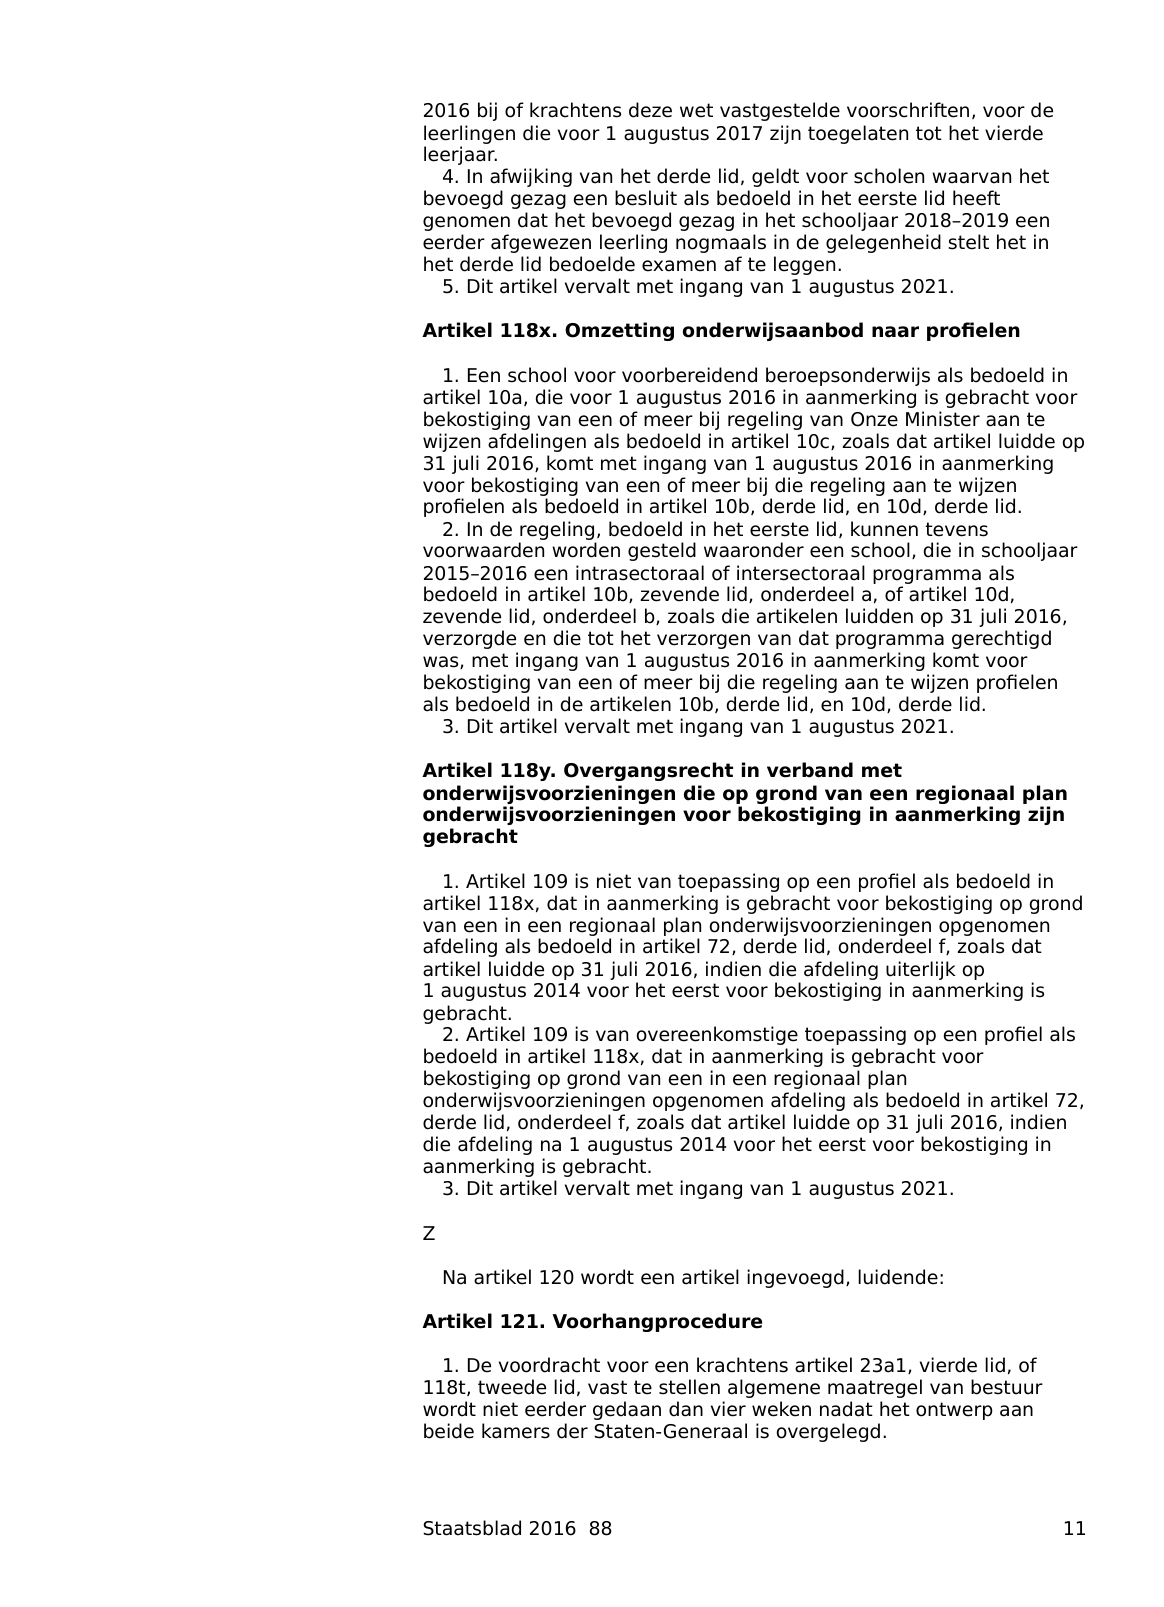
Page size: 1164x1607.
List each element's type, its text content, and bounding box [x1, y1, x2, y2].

text 3. Dit artikel vervalt met ingang van 1 augustus 2021. [422, 1178, 1087, 1200]
text 3. Dit artikel vervalt met ingang van 1 augustus 2021. [422, 716, 1087, 738]
text 4. In afwijking van het derde lid, geldt voor scholen waarvan het bevoegd gezag een besluit als bedoeld in het eerste lid heeft genomen dat het bevoegd gezag in het schooljaar 2018–2019 een eerder afgewezen leerling nogmaals in de gelegenheid stelt het in het derde lid bedoelde examen af te leggen. [422, 166, 1087, 276]
text 1. De voordracht voor een krachtens artikel 23a1, vierde lid, of 118t, tweede lid, vast te stellen algemene maatregel van bestuur wordt niet eerder gedaan dan vier weken nadat het ontwerp aan beide kamers der Staten-Generaal is overgelegd. [422, 1355, 1087, 1443]
text 5. Dit artikel vervalt met ingang van 1 augustus 2021. [422, 276, 1087, 298]
subtitle Artikel 118y. Overgangsrecht in verband met onderwijsvoorzieningen die op grond van een regionaal plan onderwijsvoorzieningen voor bekostiging in aanmerking zijn gebracht [422, 760, 1087, 848]
text 1. Een school voor voorbereidend beroepsonderwijs als bedoeld in artikel 10a, die voor 1 augustus 2016 in aanmerking is gebracht voor bekostiging van een of meer bij regeling van Onze Minister aan te wijzen afdelingen als bedoeld in artikel 10c, zoals dat artikel luidde op 31 juli 2016, komt met ingang van 1 augustus 2016 in aanmerking voor bekostiging van een of meer bij die regeling aan te wijzen profielen als bedoeld in artikel 10b, derde lid, en 10d, derde lid. [422, 364, 1087, 518]
text 2. Artikel 109 is van overeenkomstige toepassing op een profiel als bedoeld in artikel 118x, dat in aanmerking is gebracht voor bekostiging op grond van een in een regionaal plan onderwijsvoorzieningen opgenomen afdeling als bedoeld in artikel 72, derde lid, onderdeel f, zoals dat artikel luidde op 31 juli 2016, indien die afdeling na 1 augustus 2014 voor het eerst voor bekostiging in aanmerking is gebracht. [422, 1024, 1087, 1178]
text 1. Artikel 109 is niet van toepassing op een profiel als bedoeld in artikel 118x, dat in aanmerking is gebracht voor bekostiging op grond van een in een regionaal plan onderwijsvoorzieningen opgenomen afdeling als bedoeld in artikel 72, derde lid, onderdeel f, zoals dat artikel luidde op 31 juli 2016, indien die afdeling uiterlijk op 1 augustus 2014 voor het eerst voor bekostiging in aanmerking is gebracht. [422, 871, 1087, 1024]
text Na artikel 120 wordt een artikel ingevoegd, luidende: [422, 1267, 1087, 1288]
subtitle Artikel 121. Voorhangprocedure [422, 1311, 1087, 1333]
text Z [422, 1222, 1087, 1244]
text 2. In de regeling, bedoeld in het eerste lid, kunnen tevens voorwaarden worden gesteld waaronder een school, die in schooljaar 2015–2016 een intrasectoraal of intersectoraal programma als bedoeld in artikel 10b, zevende lid, onderdeel a, of artikel 10d, zevende lid, onderdeel b, zoals die artikelen luidden op 31 juli 2016, verzorgde en die tot het verzorgen van dat programma gerechtigd was, met ingang van 1 augustus 2016 in aanmerking komt voor bekostiging van een of meer bij die regeling aan te wijzen profielen als bedoeld in de artikelen 10b, derde lid, en 10d, derde lid. [422, 518, 1087, 716]
subtitle Artikel 118x. Omzetting onderwijsaanbod naar profielen [422, 320, 1087, 342]
text 2016 bij of krachtens deze wet vastgestelde voorschriften, voor de leerlingen die voor 1 augustus 2017 zijn toegelaten tot het vierde leerjaar. [422, 100, 1087, 166]
